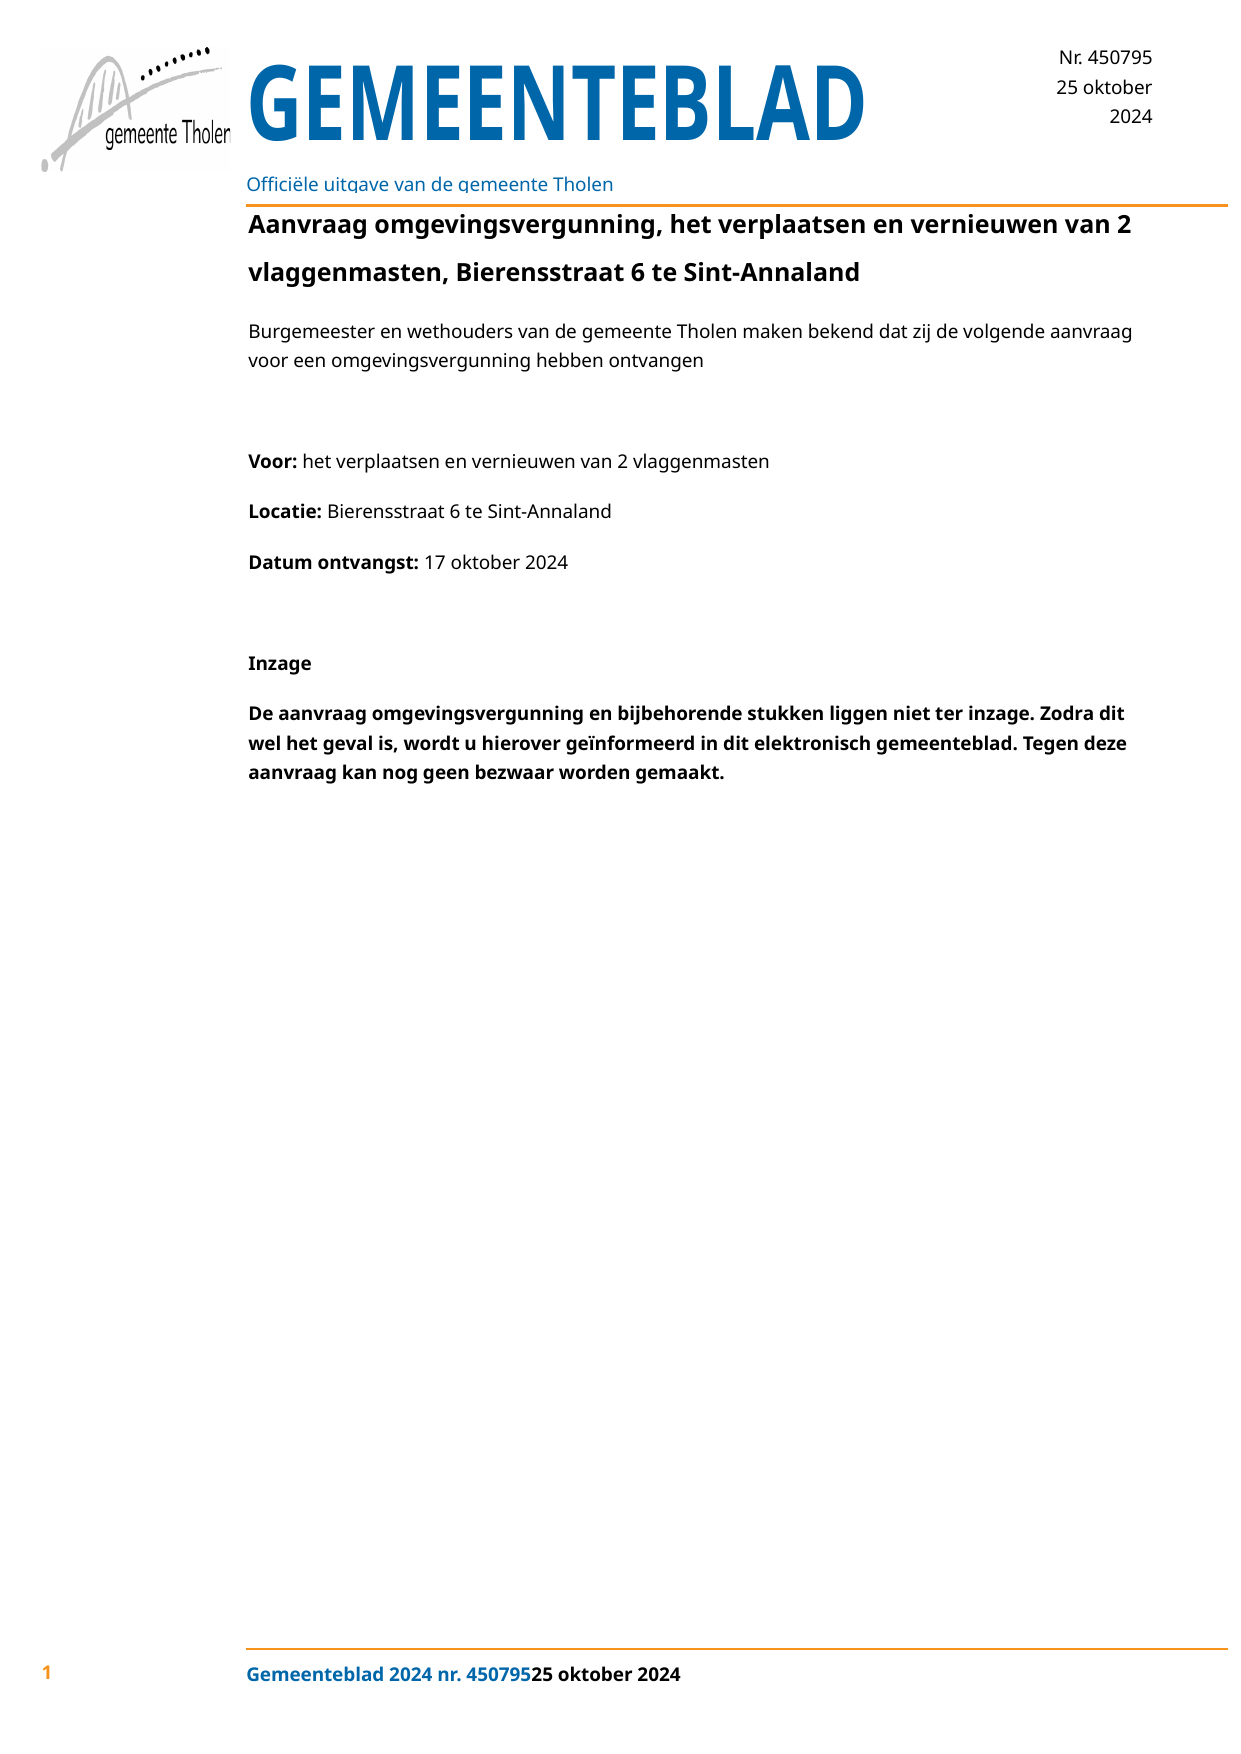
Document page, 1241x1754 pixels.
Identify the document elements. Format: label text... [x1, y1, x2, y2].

picture [41, 47, 231, 172]
text Datum ontvangst: 17 oktober 2024 [248, 549, 1152, 575]
text Locatie: Bierensstraat 6 te Sint-Annaland [248, 499, 1152, 524]
text Voor: het verplaatsen en vernieuwen van 2 vlaggenmasten [248, 448, 1152, 474]
text De aanvraag omgevingsvergunning en bijbehorende stukken liggen niet ter inzage. Zodra dit wel het geval is, wordt u hierover geïnformeerd in dit elektronisch gemeenteblad. Tegen deze aanvraag kan nog geen bezwaar worden gemaakt. [248, 700, 1152, 785]
text Aanvraag omgevingsvergunning, het verplaatsen en vernieuwen van 2 vlaggenmasten, Bierensstraat 6 te Sint-Annaland [248, 207, 1152, 288]
text Inzage [248, 650, 1152, 676]
text Burgemeester en wethouders van de gemeente Tholen maken bekend dat zij de volgende aanvraag voor een omgevingsvergunning hebben ontvangen [248, 318, 1152, 373]
